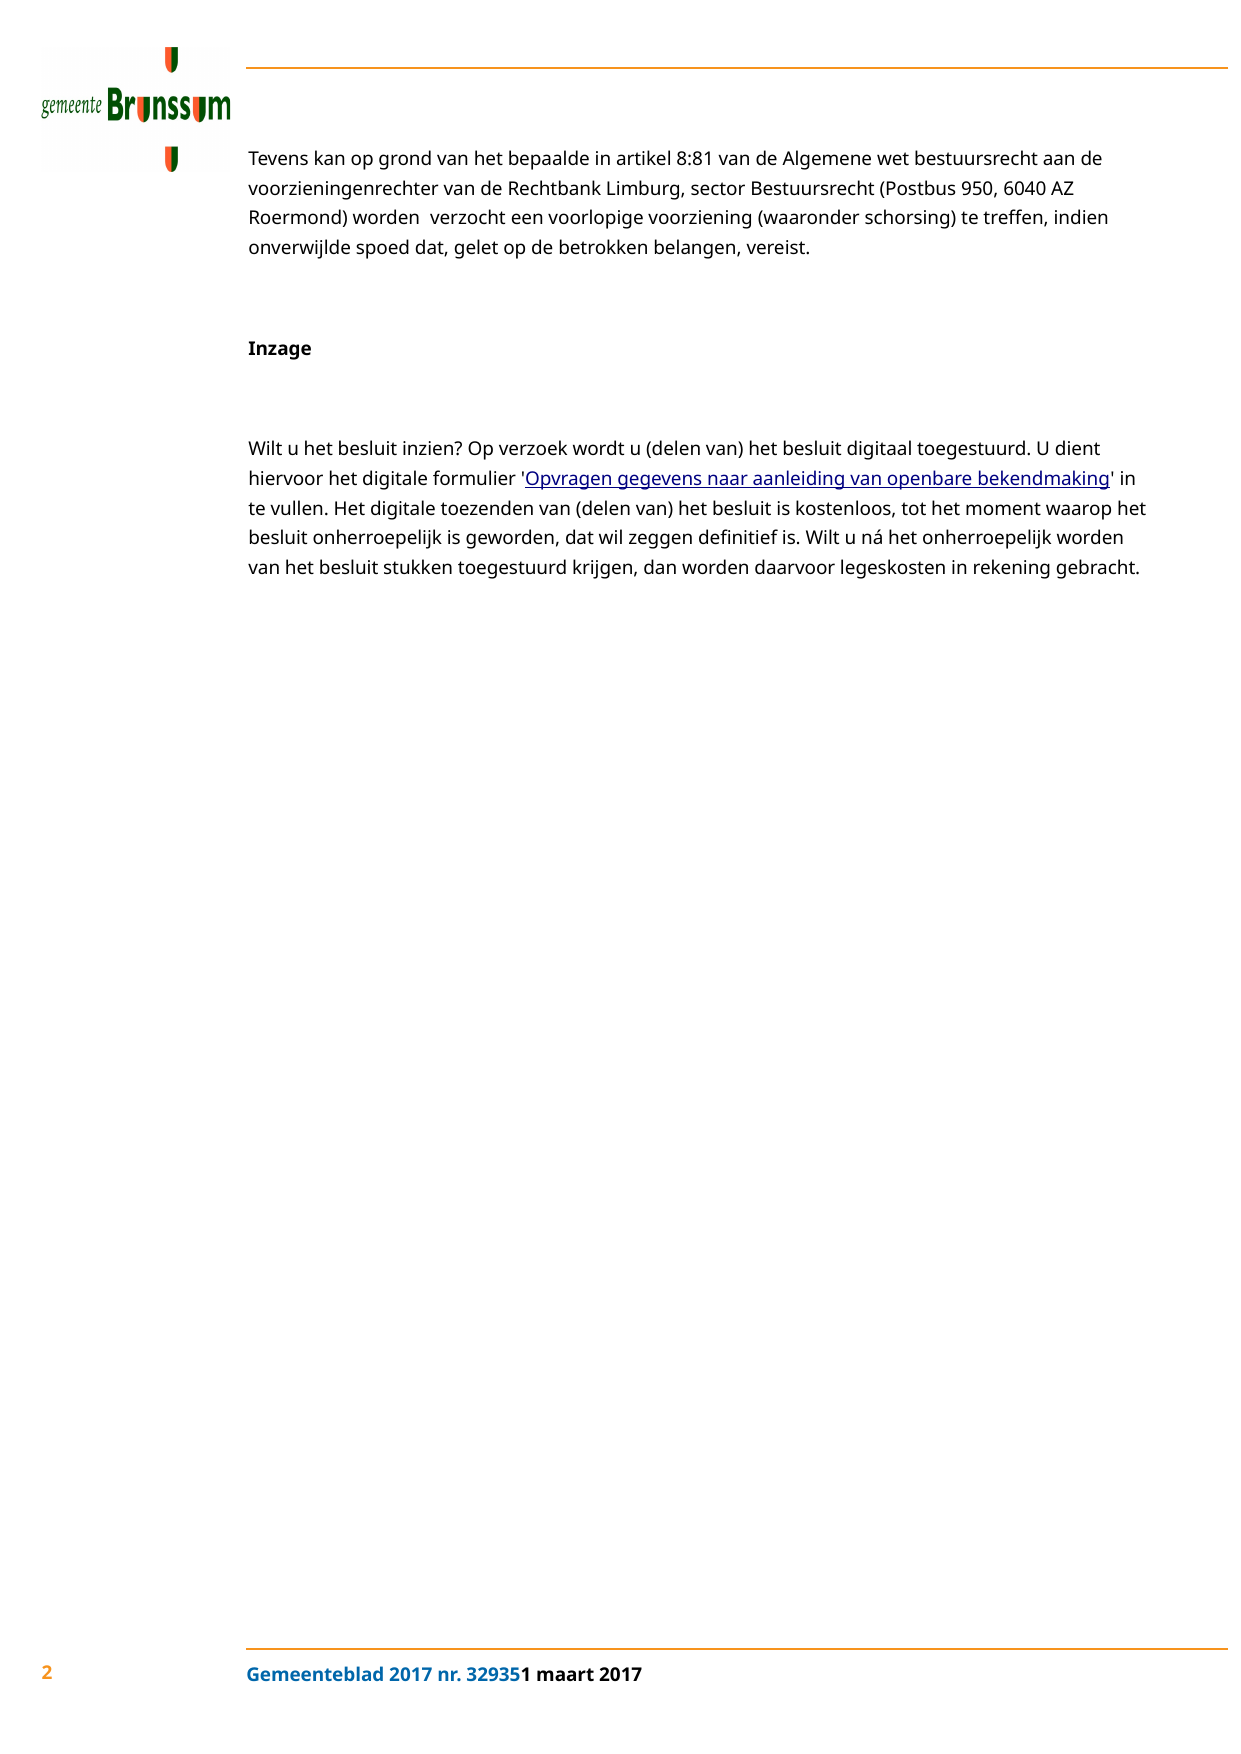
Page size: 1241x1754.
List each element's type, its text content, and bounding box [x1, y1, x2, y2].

text Tevens kan op grond van het bepaalde in artikel 8:81 van de Algemene wet bestuursrecht aan de voorzieningenrechter van de Rechtbank Limburg, sector Bestuursrecht (Postbus 950, 6040 AZ Roermond) worden verzocht een voorlopige voorziening (waaronder schorsing) te treffen, indien onverwijlde spoed dat, gelet op de betrokken belangen, vereist. [248, 145, 1152, 260]
text Inzage [248, 335, 1152, 361]
picture [41, 47, 231, 172]
text Wilt u het besluit inzien? Op verzoek wordt u (delen van) het besluit digitaal toegestuurd. U dient hiervoor het digitale formulier 'Opvragen gegevens naar aanleiding van openbare bekendmaking' in te vullen. Het digitale toezenden van (delen van) het besluit is kostenloos, tot het moment waarop het besluit onherroepelijk is geworden, dat wil zeggen definitief is. Wilt u ná het onherroepelijk worden van het besluit stukken toegestuurd krijgen, dan worden daarvoor legeskosten in rekening gebracht. [248, 436, 1152, 580]
